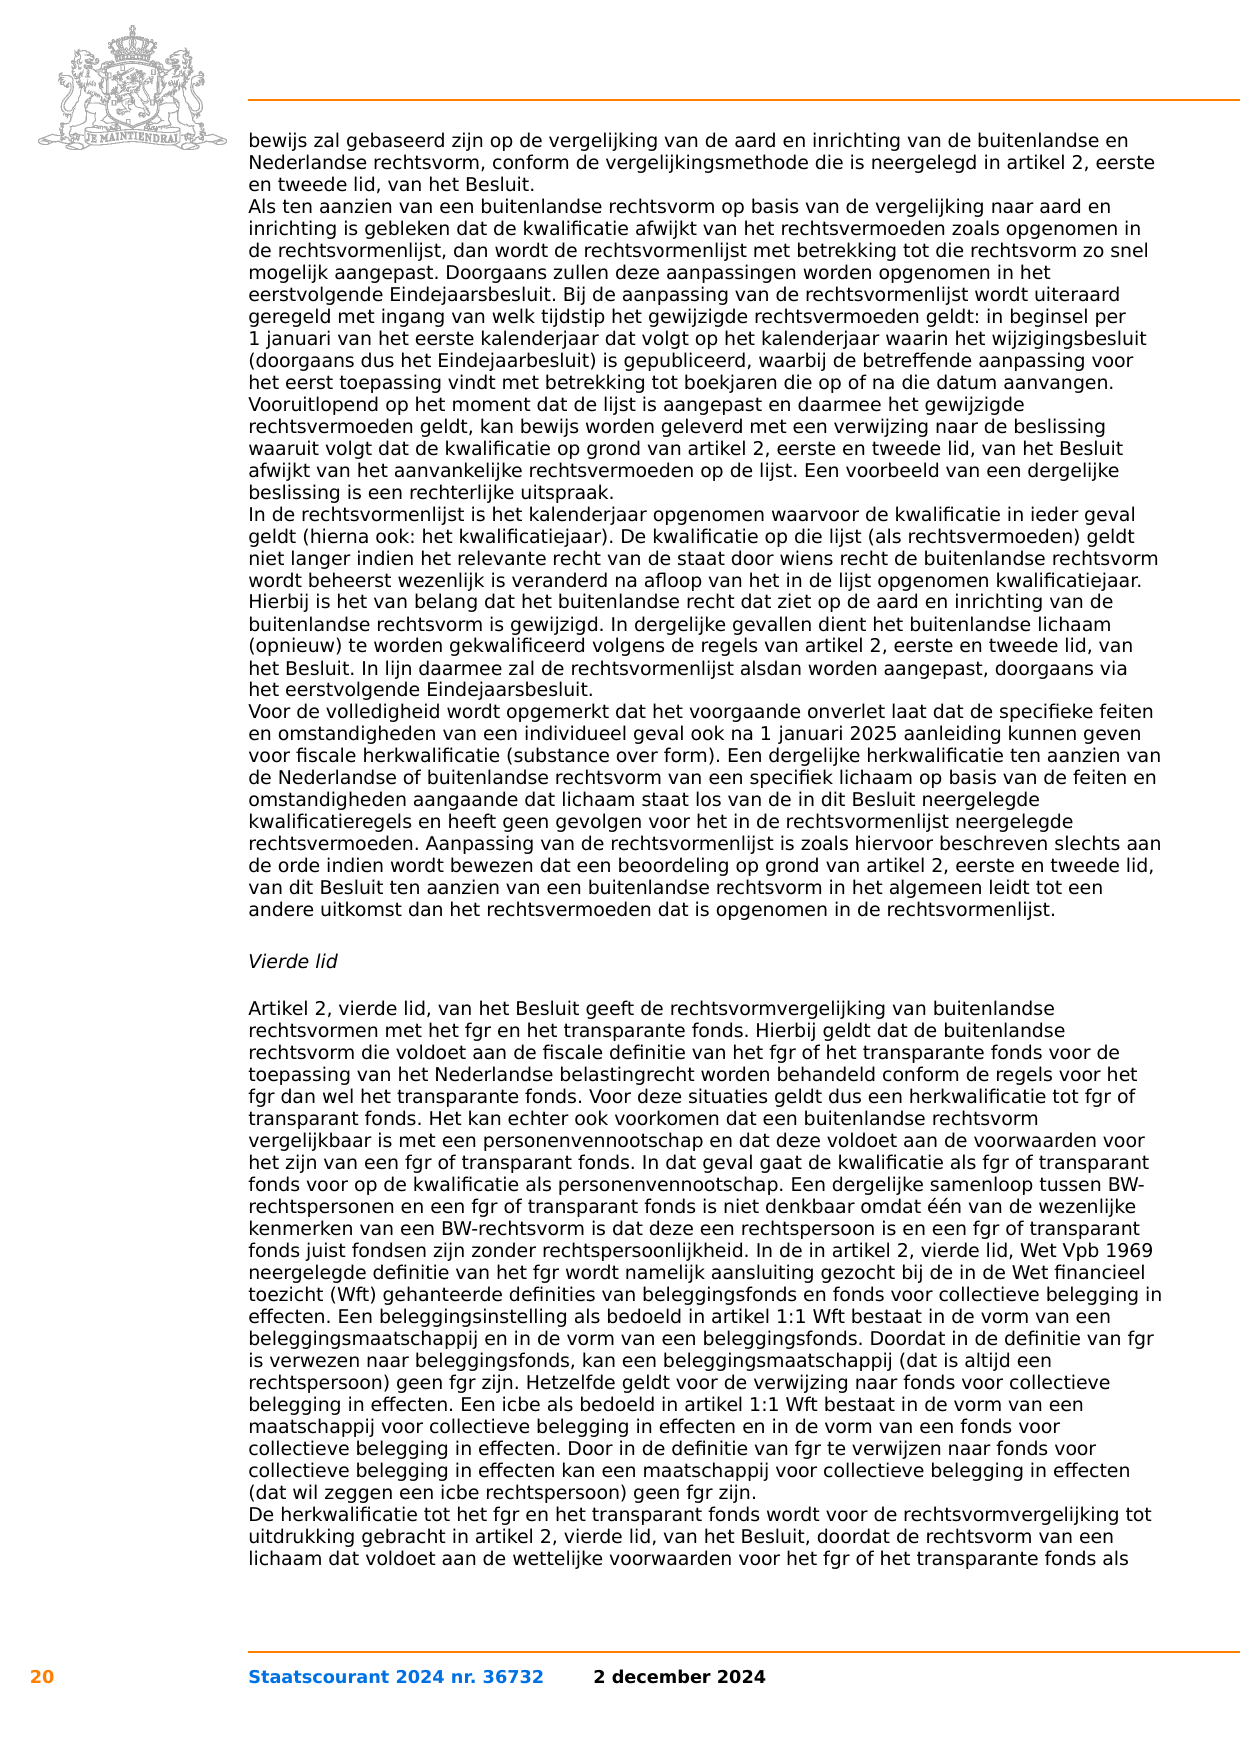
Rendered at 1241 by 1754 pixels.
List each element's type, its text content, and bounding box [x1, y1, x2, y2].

subtitle Vierde lid [248, 951, 1163, 973]
text bewijs zal gebaseerd zijn op de vergelijking van de aard en inrichting van de buitenlandse en Nederlandse rechtsvorm, conform de vergelijkingsmethode die is neergelegd in artikel 2, eerste en tweede lid, van het Besluit. [248, 130, 1163, 196]
text Artikel 2, vierde lid, van het Besluit geeft de rechtsvormvergelijking van buitenlandse rechtsvormen met het fgr en het transparante fonds. Hierbij geldt dat de buitenlandse rechtsvorm die voldoet aan de fiscale definitie van het fgr of het transparante fonds voor de toepassing van het Nederlandse belastingrecht worden behandeld conform de regels voor het fgr dan wel het transparante fonds. Voor deze situaties geldt dus een herkwalificatie tot fgr of transparant fonds. Het kan echter ook voorkomen dat een buitenlandse rechtsvorm vergelijkbaar is met een personenvennootschap en dat deze voldoet aan de voorwaarden voor het zijn van een fgr of transparant fonds. In dat geval gaat de kwalificatie als fgr of transparant fonds voor op de kwalificatie als personenvennootschap. Een dergelijke samenloop tussen BW-rechtspersonen en een fgr of transparant fonds is niet denkbaar omdat één van de wezenlijke kenmerken van een BW-rechtsvorm is dat deze een rechtspersoon is en een fgr of transparant fonds juist fondsen zijn zonder rechtspersoonlijkheid. In de in artikel 2, vierde lid, Wet Vpb 1969 neergelegde definitie van het fgr wordt namelijk aansluiting gezocht bij de in de Wet financieel toezicht (Wft) gehanteerde definities van beleggingsfonds en fonds voor collectieve belegging in effecten. Een beleggingsinstelling als bedoeld in artikel 1:1 Wft bestaat in de vorm van een beleggingsmaatschappij en in de vorm van een beleggingsfonds. Doordat in de definitie van fgr is verwezen naar beleggingsfonds, kan een beleggingsmaatschappij (dat is altijd een rechtspersoon) geen fgr zijn. Hetzelfde geldt voor de verwijzing naar fonds voor collectieve belegging in effecten. Een icbe als bedoeld in artikel 1:1 Wft bestaat in de vorm van een maatschappij voor collectieve belegging in effecten en in de vorm van een fonds voor collectieve belegging in effecten. Door in de definitie van fgr te verwijzen naar fonds voor collectieve belegging in effecten kan een maatschappij voor collectieve belegging in effecten (dat wil zeggen een icbe rechtspersoon) geen fgr zijn. [248, 998, 1163, 1504]
text De herkwalificatie tot het fgr en het transparant fonds wordt voor de rechtsvormvergelijking tot uitdrukking gebracht in artikel 2, vierde lid, van het Besluit, doordat de rechtsvorm van een lichaam dat voldoet aan de wettelijke voorwaarden voor het fgr of het transparante fonds als [248, 1504, 1163, 1569]
text Voor de volledigheid wordt opgemerkt dat het voorgaande onverlet laat dat de specifieke feiten en omstandigheden van een individueel geval ook na 1 januari 2025 aanleiding kunnen geven voor fiscale herkwalificatie (substance over form). Een dergelijke herkwalificatie ten aanzien van de Nederlandse of buitenlandse rechtsvorm van een specifiek lichaam op basis van de feiten en omstandigheden aangaande dat lichaam staat los van de in dit Besluit neergelegde kwalificatieregels en heeft geen gevolgen voor het in de rechtsvormenlijst neergelegde rechtsvermoeden. Aanpassing van de rechtsvormenlijst is zoals hiervoor beschreven slechts aan de orde indien wordt bewezen dat een beoordeling op grond van artikel 2, eerste en tweede lid, van dit Besluit ten aanzien van een buitenlandse rechtsvorm in het algemeen leidt tot een andere uitkomst dan het rechtsvermoeden dat is opgenomen in de rechtsvormenlijst. [248, 701, 1163, 921]
picture [38, 25, 227, 150]
text Als ten aanzien van een buitenlandse rechtsvorm op basis van de vergelijking naar aard en inrichting is gebleken dat de kwalificatie afwijkt van het rechtsvermoeden zoals opgenomen in de rechtsvormenlijst, dan wordt de rechtsvormenlijst met betrekking tot die rechtsvorm zo snel mogelijk aangepast. Doorgaans zullen deze aanpassingen worden opgenomen in het eerstvolgende Eindejaarsbesluit. Bij de aanpassing van de rechtsvormenlijst wordt uiteraard geregeld met ingang van welk tijdstip het gewijzigde rechtsvermoeden geldt: in beginsel per 1 januari van het eerste kalenderjaar dat volgt op het kalenderjaar waarin het wijzigingsbesluit (doorgaans dus het Eindejaarbesluit) is gepubliceerd, waarbij de betreffende aanpassing voor het eerst toepassing vindt met betrekking tot boekjaren die op of na die datum aanvangen. Vooruitlopend op het moment dat de lijst is aangepast en daarmee het gewijzigde rechtsvermoeden geldt, kan bewijs worden geleverd met een verwijzing naar de beslissing waaruit volgt dat de kwalificatie op grond van artikel 2, eerste en tweede lid, van het Besluit afwijkt van het aanvankelijke rechtsvermoeden op de lijst. Een voorbeeld van een dergelijke beslissing is een rechterlijke uitspraak. [248, 196, 1163, 503]
text In de rechtsvormenlijst is het kalenderjaar opgenomen waarvoor de kwalificatie in ieder geval geldt (hierna ook: het kwalificatiejaar). De kwalificatie op die lijst (als rechtsvermoeden) geldt niet langer indien het relevante recht van de staat door wiens recht de buitenlandse rechtsvorm wordt beheerst wezenlijk is veranderd na afloop van het in de lijst opgenomen kwalificatiejaar. Hierbij is het van belang dat het buitenlandse recht dat ziet op de aard en inrichting van de buitenlandse rechtsvorm is gewijzigd. In dergelijke gevallen dient het buitenlandse lichaam (opnieuw) te worden gekwalificeerd volgens de regels van artikel 2, eerste en tweede lid, van het Besluit. In lijn daarmee zal de rechtsvormenlijst alsdan worden aangepast, doorgaans via het eerstvolgende Eindejaarsbesluit. [248, 503, 1163, 701]
